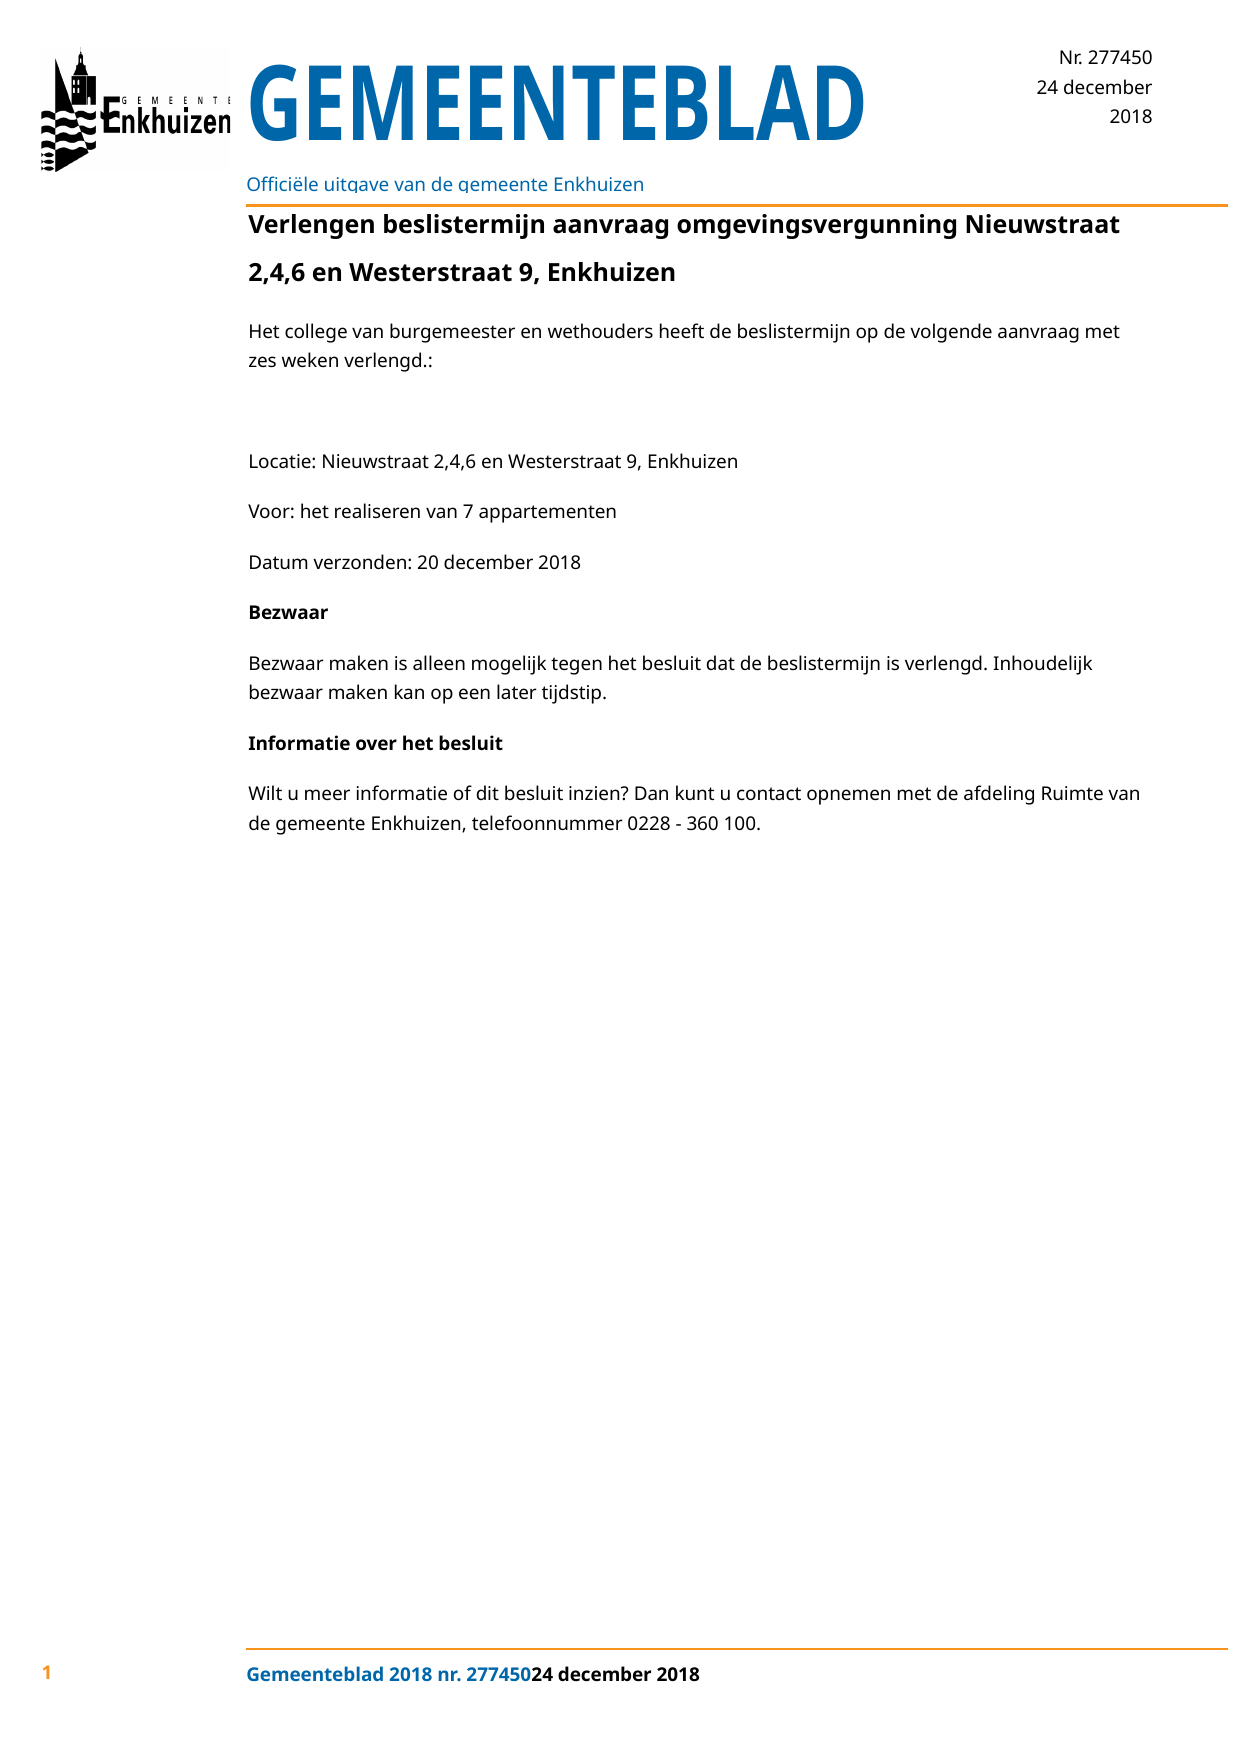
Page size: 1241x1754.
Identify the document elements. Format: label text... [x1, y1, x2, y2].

text Wilt u meer informatie of dit besluit inzien? Dan kunt u contact opnemen met de afdeling Ruimte van de gemeente Enkhuizen, telefoonnummer 0228 - 360 100. [248, 780, 1152, 836]
text Voor: het realiseren van 7 appartementen [248, 499, 1152, 524]
text Het college van burgemeester en wethouders heeft de beslistermijn op de volgende aanvraag met zes weken verlengd.: [248, 318, 1152, 373]
text Bezwaar maken is alleen mogelijk tegen het besluit dat de beslistermijn is verlengd. Inhoudelijk bezwaar maken kan op een later tijdstip. [248, 650, 1152, 705]
text Datum verzonden: 20 december 2018 [248, 549, 1152, 575]
text Locatie: Nieuwstraat 2,4,6 en Westerstraat 9, Enkhuizen [248, 448, 1152, 474]
picture [41, 47, 231, 172]
text Verlengen beslistermijn aanvraag omgevingsvergunning Nieuwstraat 2,4,6 en Westerstraat 9, Enkhuizen [248, 207, 1152, 288]
text Informatie over het besluit [248, 730, 1152, 756]
text Bezwaar [248, 599, 1152, 625]
